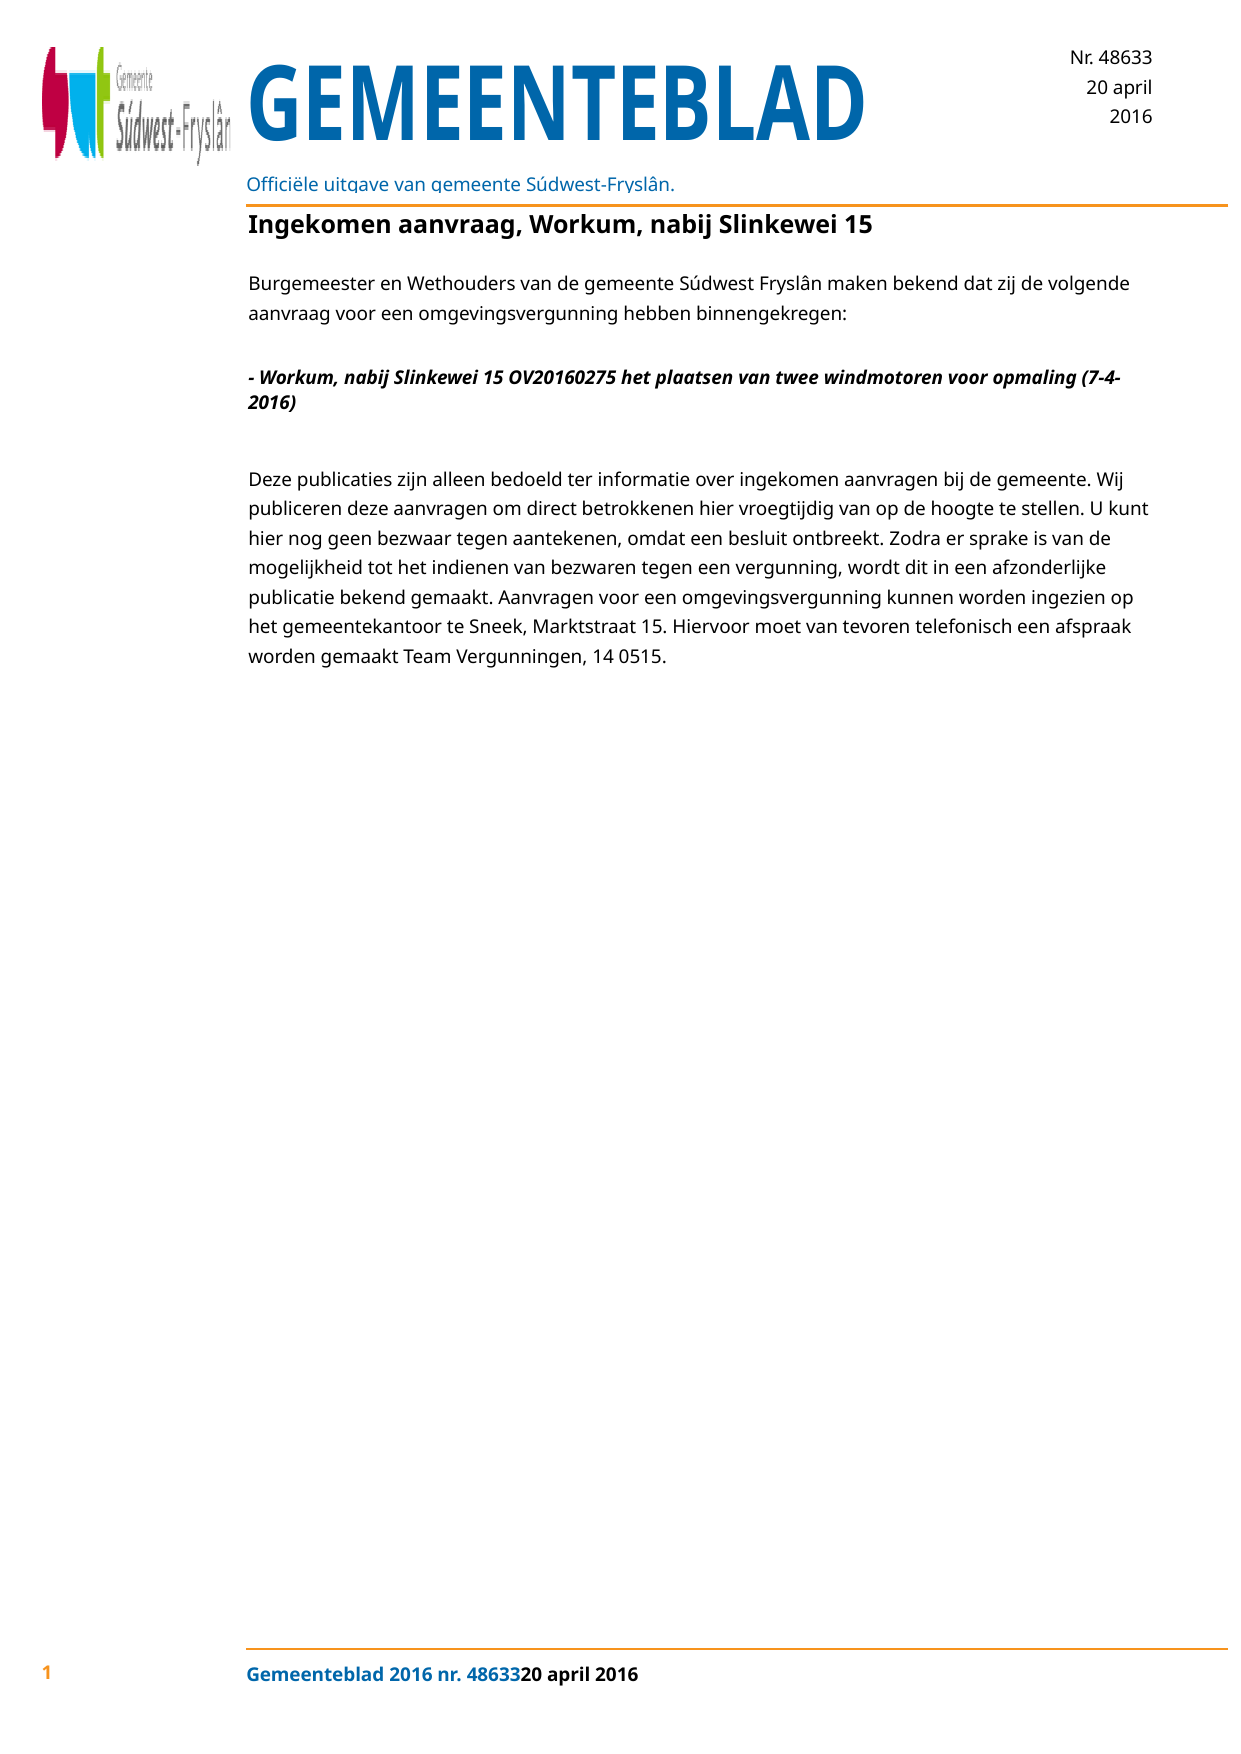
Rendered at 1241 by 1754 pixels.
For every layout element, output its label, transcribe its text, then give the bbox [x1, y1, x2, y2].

picture [41, 47, 231, 172]
text - Workum, nabij Slinkewei 15 OV20160275 het plaatsen van twee windmotoren voor opmaling (7-4-2016) [248, 364, 1152, 415]
text Deze publicaties zijn alleen bedoeld ter informatie over ingekomen aanvragen bij de gemeente. Wij publiceren deze aanvragen om direct betrokkenen hier vroegtijdig van op de hoogte te stellen. U kunt hier nog geen bezwaar tegen aantekenen, omdat een besluit ontbreekt. Zodra er sprake is van de mogelijkheid tot het indienen van bezwaren tegen een vergunning, wordt dit in een afzonderlijke publicatie bekend gemaakt. Aanvragen voor een omgevingsvergunning kunnen worden ingezien op het gemeentekantoor te Sneek, Marktstraat 15. Hiervoor moet van tevoren telefonisch een afspraak worden gemaakt Team Vergunningen, 14 0515. [248, 466, 1152, 669]
text Ingekomen aanvraag, Workum, nabij Slinkewei 15 [248, 207, 1152, 241]
text Burgemeester en Wethouders van de gemeente Súdwest Fryslân maken bekend dat zij de volgende aanvraag voor een omgevingsvergunning hebben binnengekregen: [248, 270, 1152, 326]
